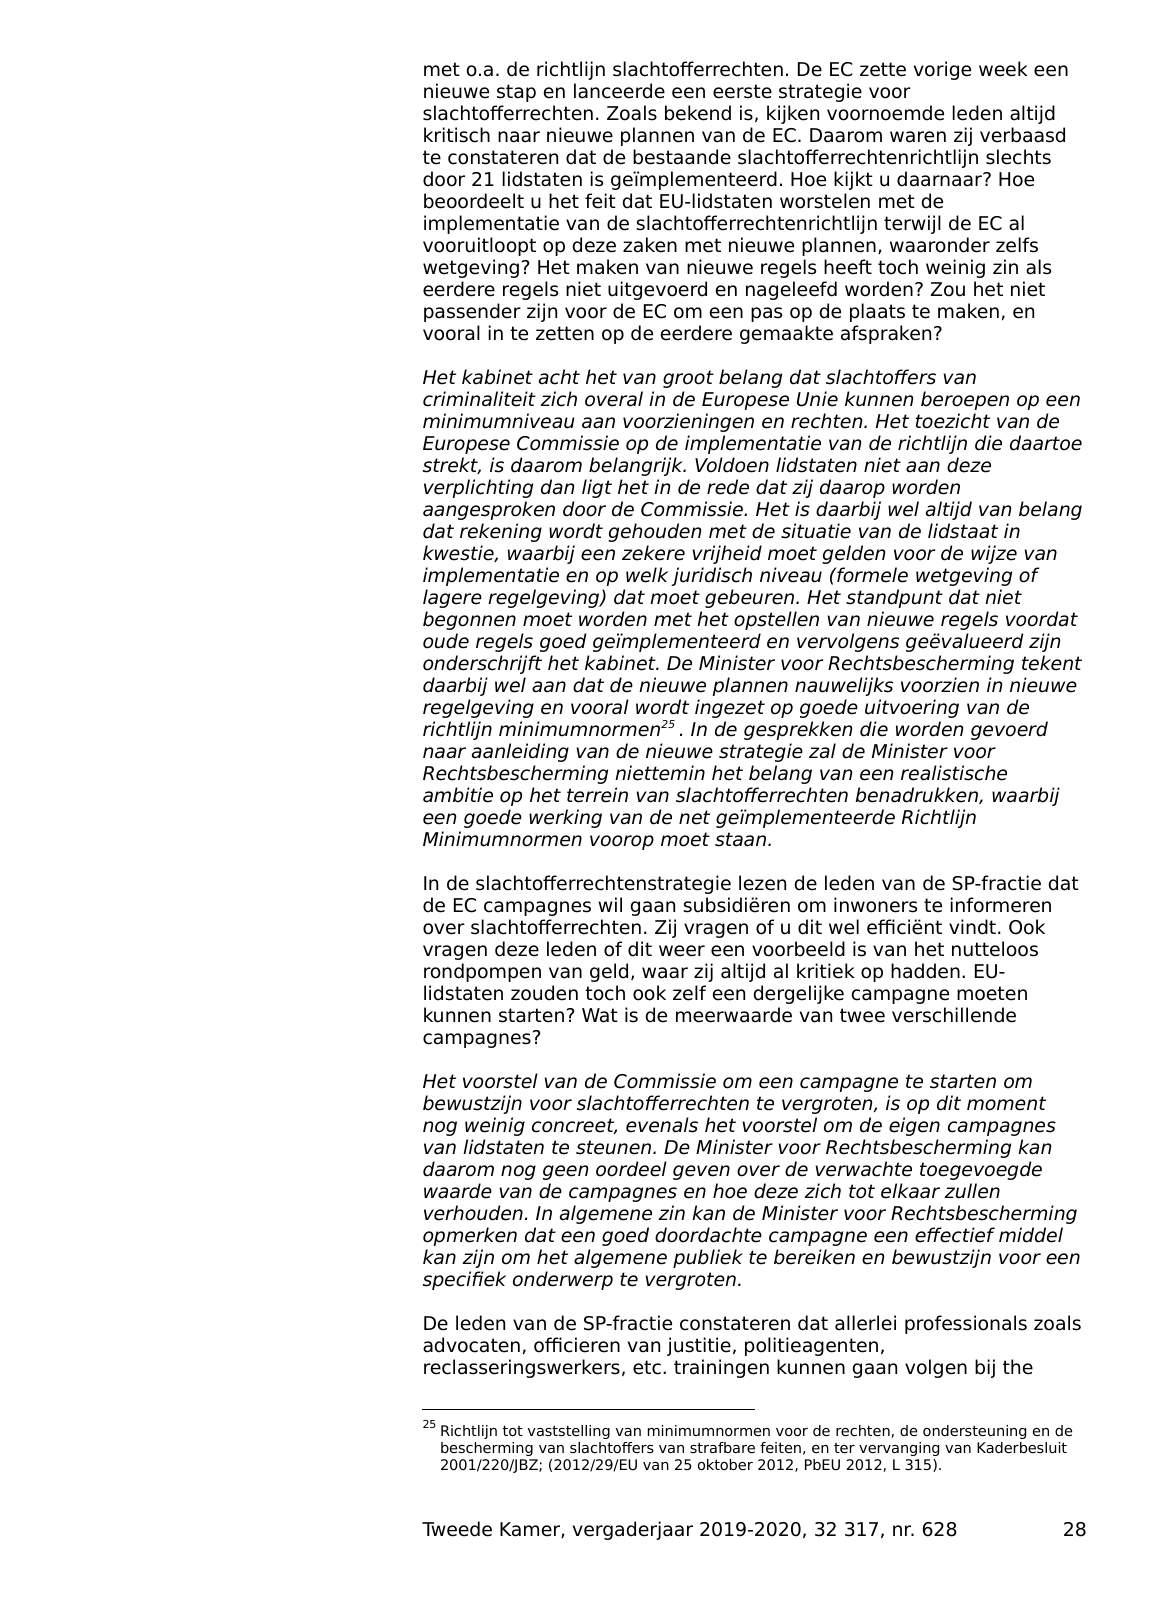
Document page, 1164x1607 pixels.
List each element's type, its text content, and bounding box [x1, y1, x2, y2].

text Richtlijn tot vaststelling van minimumnormen voor de rechten, de ondersteuning en de bescherming van slachtoffers van strafbare feiten, en ter vervanging van Kaderbesluit 2001/220/JBZ; (2012/29/EU van 25 oktober 2012, PbEU 2012, L 315). [422, 1418, 1087, 1474]
text De leden van de SP-fractie constateren dat allerlei professionals zoals advocaten, officieren van justitie, politieagenten, reclasseringswerkers, etc. trainingen kunnen gaan volgen bij the [422, 1313, 1087, 1379]
text Het kabinet acht het van groot belang dat slachtoffers van criminaliteit zich overal in de Europese Unie kunnen beroepen op een minimumniveau aan voorzieningen en rechten. Het toezicht van de Europese Commissie op de implementatie van de richtlijn die daartoe strekt, is daarom belangrijk. Voldoen lidstaten niet aan deze verplichting dan ligt het in de rede dat zij daarop worden aangesproken door de Commissie. Het is daarbij wel altijd van belang dat rekening wordt gehouden met de situatie van de lidstaat in kwestie, waarbij een zekere vrijheid moet gelden voor de wijze van implementatie en op welk juridisch niveau (formele wetgeving of lagere regelgeving) dat moet gebeuren. Het standpunt dat niet begonnen moet worden met het opstellen van nieuwe regels voordat oude regels goed geïmplementeerd en vervolgens geëvalueerd zijn onderschrijft het kabinet. De Minister voor Rechtsbescherming tekent daarbij wel aan dat de nieuwe plannen nauwelijks voorzien in nieuwe regelgeving en vooral wordt ingezet op goede uitvoering van de richtlijn minimumnormen. In de gesprekken die worden gevoerd naar aanleiding van de nieuwe strategie zal de Minister voor Rechtsbescherming niettemin het belang van een realistische ambitie op het terrein van slachtofferrechten benadrukken, waarbij een goede werking van de net geïmplementeerde Richtlijn Minimumnormen voorop moet staan. [422, 367, 1087, 851]
text Het voorstel van de Commissie om een campagne te starten om bewustzijn voor slachtofferrechten te vergroten, is op dit moment nog weinig concreet, evenals het voorstel om de eigen campagnes van lidstaten te steunen. De Minister voor Rechtsbescherming kan daarom nog geen oordeel geven over de verwachte toegevoegde waarde van de campagnes en hoe deze zich tot elkaar zullen verhouden. In algemene zin kan de Minister voor Rechtsbescherming opmerken dat een goed doordachte campagne een effectief middel kan zijn om het algemene publiek te bereiken en bewustzijn voor een specifiek onderwerp te vergroten. [422, 1071, 1087, 1291]
text In de slachtofferrechtenstrategie lezen de leden van de SP-fractie dat de EC campagnes wil gaan subsidiëren om inwoners te informeren over slachtofferrechten. Zij vragen of u dit wel efficiënt vindt. Ook vragen deze leden of dit weer een voorbeeld is van het nutteloos rondpompen van geld, waar zij altijd al kritiek op hadden. EU-lidstaten zouden toch ook zelf een dergelijke campagne moeten kunnen starten? Wat is de meerwaarde van twee verschillende campagnes? [422, 873, 1087, 1048]
text met o.a. de richtlijn slachtofferrechten. De EC zette vorige week een nieuwe stap en lanceerde een eerste strategie voor slachtofferrechten. Zoals bekend is, kijken voornoemde leden altijd kritisch naar nieuwe plannen van de EC. Daarom waren zij verbaasd te constateren dat de bestaande slachtofferrechtenrichtlijn slechts door 21 lidstaten is geïmplementeerd. Hoe kijkt u daarnaar? Hoe beoordeelt u het feit dat EU-lidstaten worstelen met de implementatie van de slachtofferrechtenrichtlijn terwijl de EC al vooruitloopt op deze zaken met nieuwe plannen, waaronder zelfs wetgeving? Het maken van nieuwe regels heeft toch weinig zin als eerdere regels niet uitgevoerd en nageleefd worden? Zou het niet passender zijn voor de EC om een pas op de plaats te maken, en vooral in te zetten op de eerdere gemaakte afspraken? [422, 59, 1087, 345]
